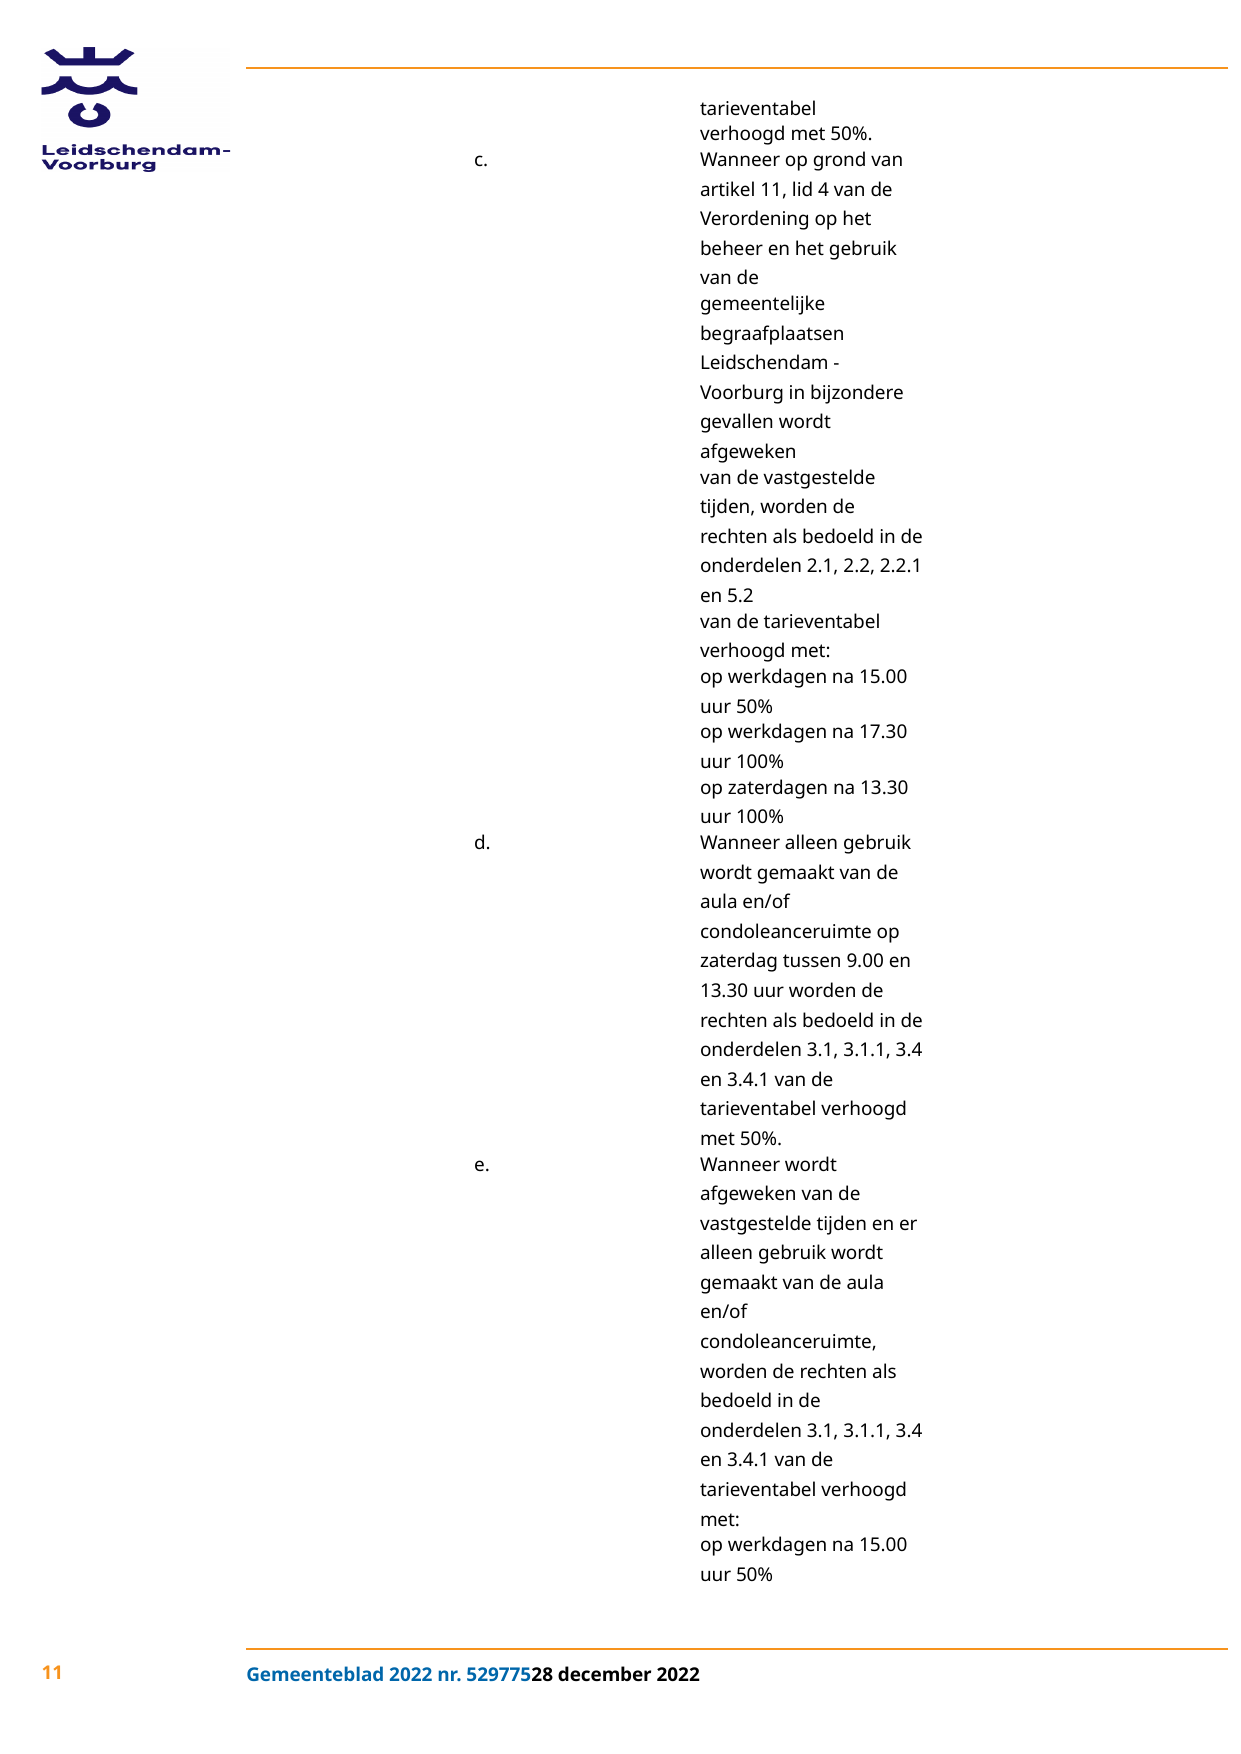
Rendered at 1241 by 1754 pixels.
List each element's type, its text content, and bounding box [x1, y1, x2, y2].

table_cell [248, 464, 474, 608]
table_cell [248, 719, 474, 774]
table_cell [248, 146, 474, 290]
table_cell op werkdagen na 15.00 uur 50% [700, 1532, 926, 1587]
table_cell Wanneer wordt afgeweken van de vastgestelde tijden en er alleen gebruik wordt gemaakt van de aula en/of condoleanceruimte, worden de rechten als bedoeld in de onderdelen 3.1, 3.1.1, 3.4 en 3.4.1 van de tarieventabel verhoogd met: [700, 1151, 926, 1532]
table_cell [248, 774, 474, 829]
table_cell [474, 95, 700, 121]
table_cell verhoogd met 50%. [700, 121, 926, 146]
table_cell [248, 121, 474, 146]
table_cell [926, 290, 1152, 464]
table_cell op werkdagen na 17.30 uur 100% [700, 719, 926, 774]
table_cell [926, 608, 1152, 663]
table_cell van de vastgestelde tijden, worden de rechten als bedoeld in de onderdelen 2.1, 2.2, 2.2.1 en 5.2 [700, 464, 926, 608]
table_cell [926, 774, 1152, 829]
table_cell [926, 464, 1152, 608]
table_cell [926, 95, 1152, 121]
table_cell [926, 121, 1152, 146]
table_cell [926, 1532, 1152, 1587]
table_cell [926, 719, 1152, 774]
table_cell [474, 774, 700, 829]
table_cell c. [474, 146, 700, 290]
table_cell Wanneer op grond van artikel 11, lid 4 van de Verordening op het beheer en het gebruik van de [700, 146, 926, 290]
table_cell gemeentelijke begraafplaatsen Leidschendam - Voorburg in bijzondere gevallen wordt afgeweken [700, 290, 926, 464]
table_cell [248, 1532, 474, 1587]
table_cell [474, 719, 700, 774]
table_cell [248, 608, 474, 663]
table_cell e. [474, 1151, 700, 1532]
table_cell [474, 1532, 700, 1587]
table_cell [926, 146, 1152, 290]
table_cell op werkdagen na 15.00 uur 50% [700, 663, 926, 719]
table_cell [248, 95, 474, 121]
table_cell [474, 464, 700, 608]
table_cell [926, 663, 1152, 719]
table_cell [926, 1151, 1152, 1532]
table_cell [474, 663, 700, 719]
table_cell [248, 1151, 474, 1532]
table_cell [474, 608, 700, 663]
table_cell [474, 121, 700, 146]
table_cell Wanneer alleen gebruik wordt gemaakt van de aula en/of condoleanceruimte op zaterdag tussen 9.00 en 13.30 uur worden de rechten als bedoeld in de onderdelen 3.1, 3.1.1, 3.4 en 3.4.1 van de tarieventabel verhoogd met 50%. [700, 829, 926, 1151]
table_cell tarieventabel [700, 95, 926, 121]
table_cell [926, 829, 1152, 1151]
table_cell op zaterdagen na 13.30 uur 100% [700, 774, 926, 829]
table_cell [248, 829, 474, 1151]
table_cell van de tarieventabel verhoogd met: [700, 608, 926, 663]
table_cell d. [474, 829, 700, 1151]
table_cell [248, 290, 474, 464]
table_cell [248, 663, 474, 719]
table_cell [474, 290, 700, 464]
picture [41, 47, 231, 172]
